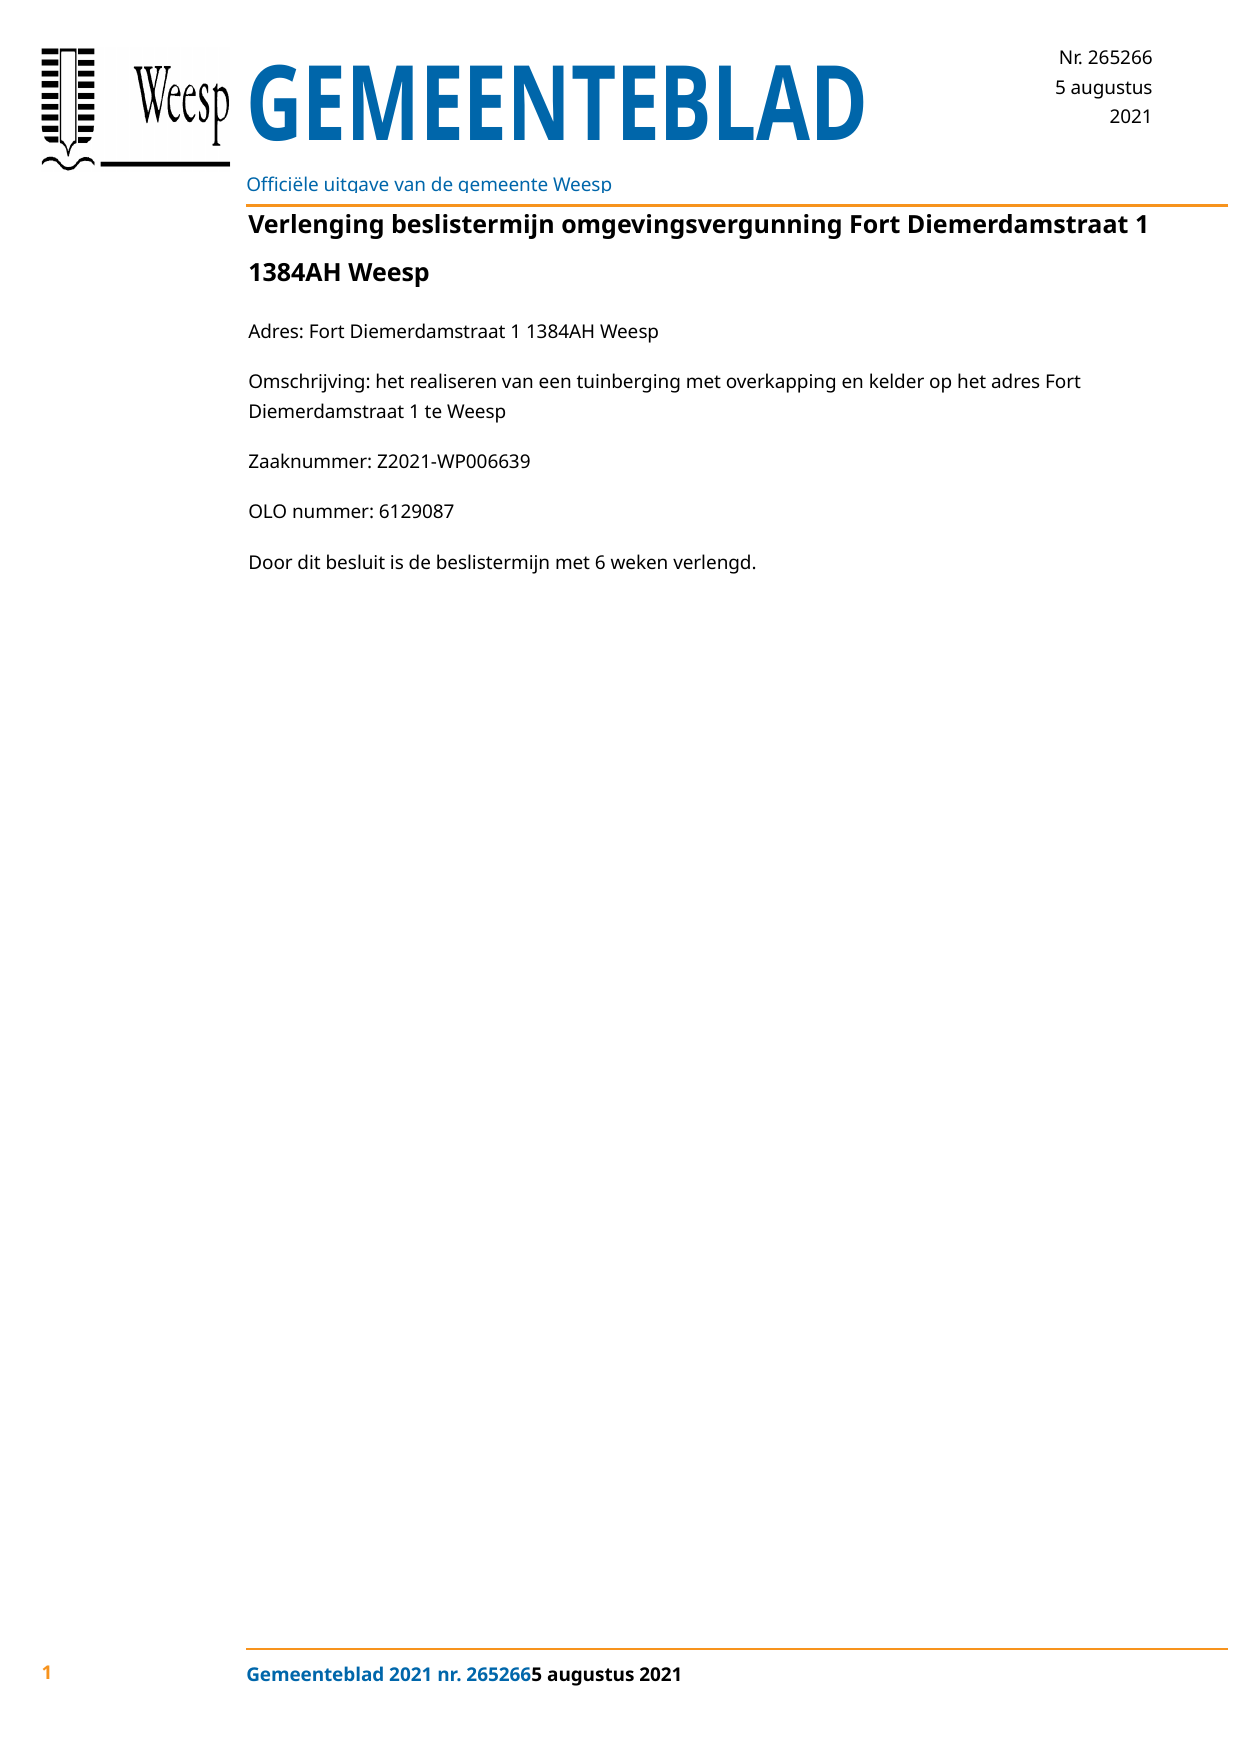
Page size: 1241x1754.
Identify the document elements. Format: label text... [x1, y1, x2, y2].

text Adres: Fort Diemerdamstraat 1 1384AH Weesp [248, 318, 1152, 344]
text OLO nummer: 6129087 [248, 499, 1152, 524]
text Zaaknummer: Z2021-WP006639 [248, 448, 1152, 474]
picture [41, 47, 231, 172]
text Verlenging beslistermijn omgevingsvergunning Fort Diemerdamstraat 1 1384AH Weesp [248, 207, 1152, 288]
text Omschrijving: het realiseren van een tuinberging met overkapping en kelder op het adres Fort Diemerdamstraat 1 te Weesp [248, 368, 1152, 424]
text Door dit besluit is de beslistermijn met 6 weken verlengd. [248, 549, 1152, 575]
